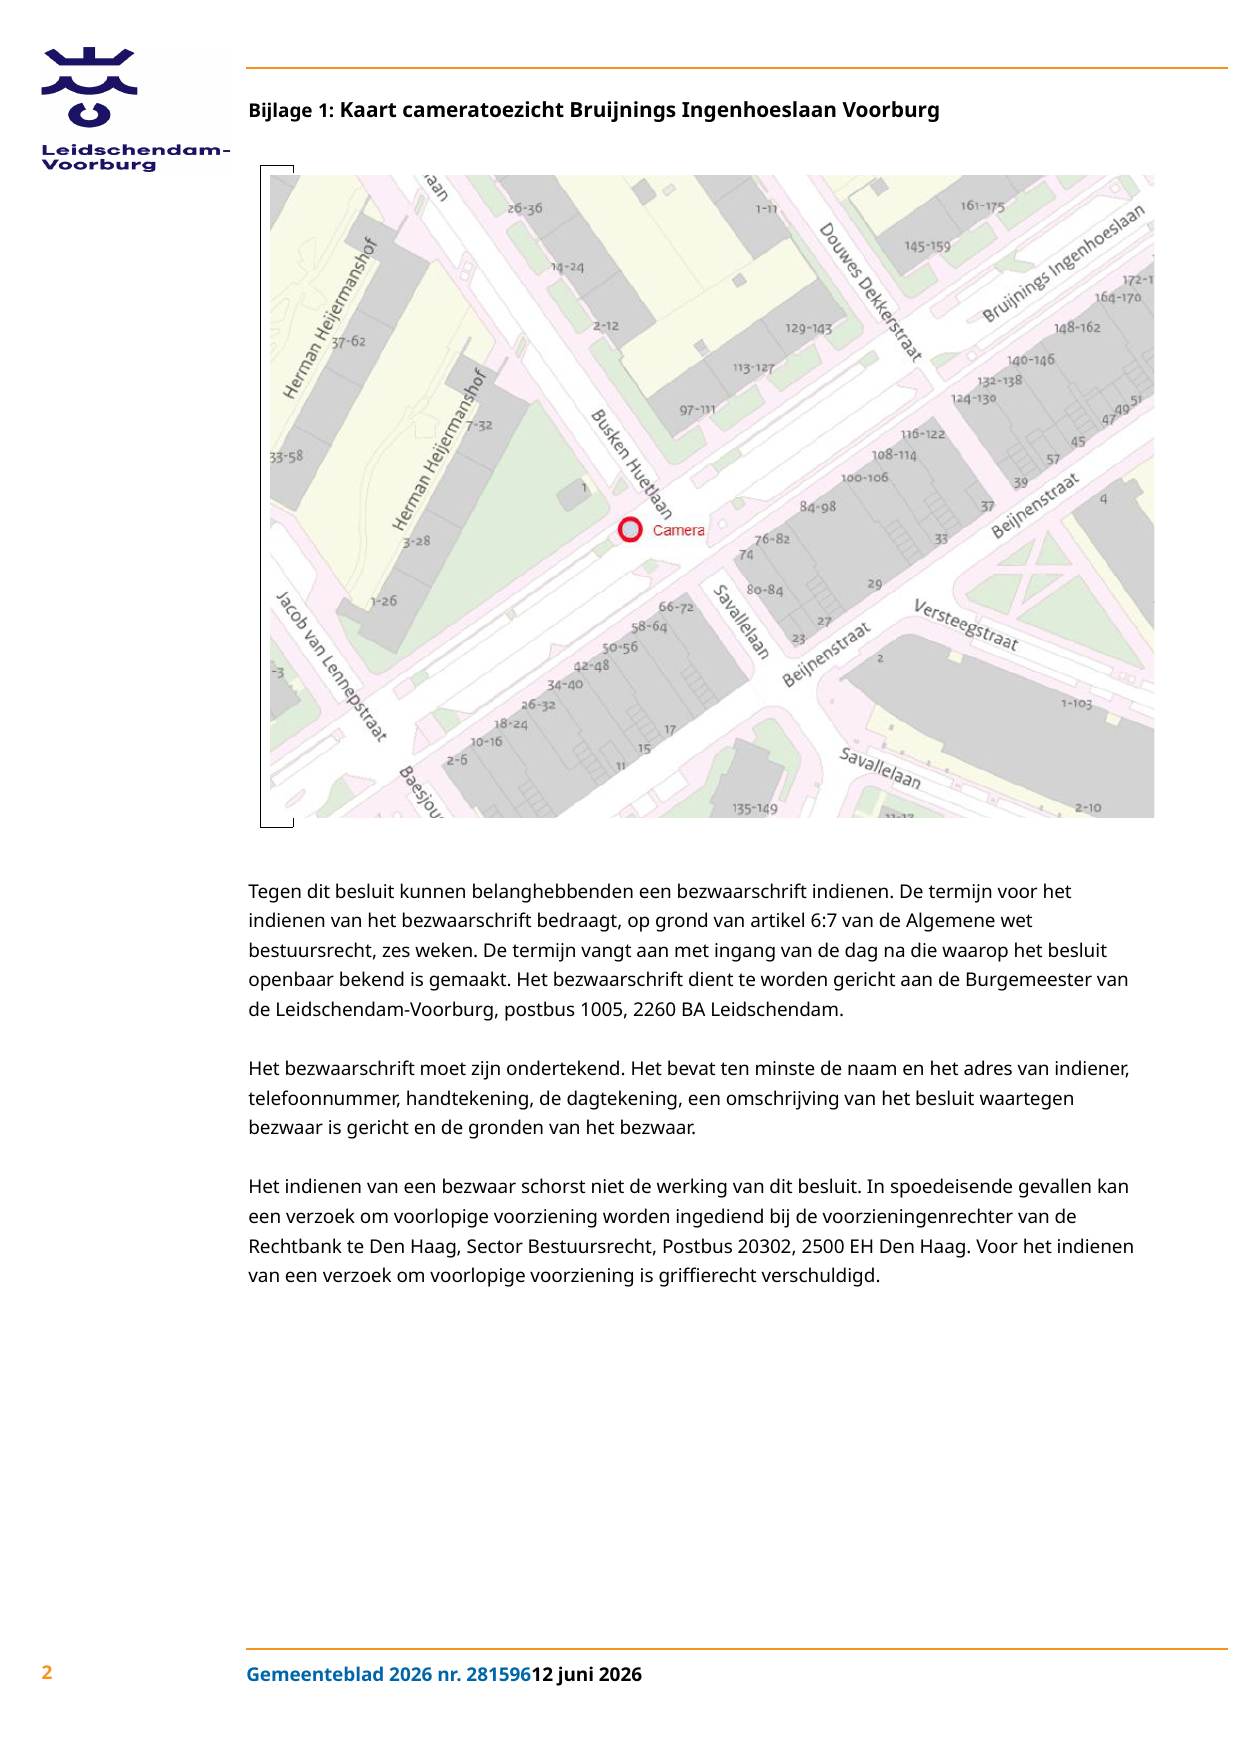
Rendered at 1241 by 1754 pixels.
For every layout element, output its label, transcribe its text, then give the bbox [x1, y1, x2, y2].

text Het indienen van een bezwaar schorst niet de werking van dit besluit. In spoedeisende gevallen kan een verzoek om voorlopige voorziening worden ingediend bij de voorzieningenrechter van de Rechtbank te Den Haag, Sector Bestuursrecht, Postbus 20302, 2500 EH Den Haag. Voor het indienen van een verzoek om voorlopige voorziening is griffierecht verschuldigd. [248, 1174, 1152, 1288]
text Bijlage 1: Kaart cameratoezicht Bruijnings Ingenhoeslaan Voorburg [248, 95, 1152, 123]
picture [268, 173, 1155, 818]
text Tegen dit besluit kunnen belanghebbenden een bezwaarschrift indienen. De termijn voor het indienen van het bezwaarschrift bedraagt, op grond van artikel 6:7 van de Algemene wet bestuursrecht, zes weken. De termijn vangt aan met ingang van de dag na die waarop het besluit openbaar bekend is gemaakt. Het bezwaarschrift dient te worden gericht aan de Burgemeester van de Leidschendam-Voorburg, postbus 1005, 2260 BA Leidschendam. [248, 878, 1152, 1022]
text Het bezwaarschrift moet zijn ondertekend. Het bevat ten minste de naam en het adres van indiener, telefoonnummer, handtekening, de dagtekening, een omschrijving van het besluit waartegen bezwaar is gericht en de gronden van het bezwaar. [248, 1055, 1152, 1140]
picture [41, 47, 231, 172]
